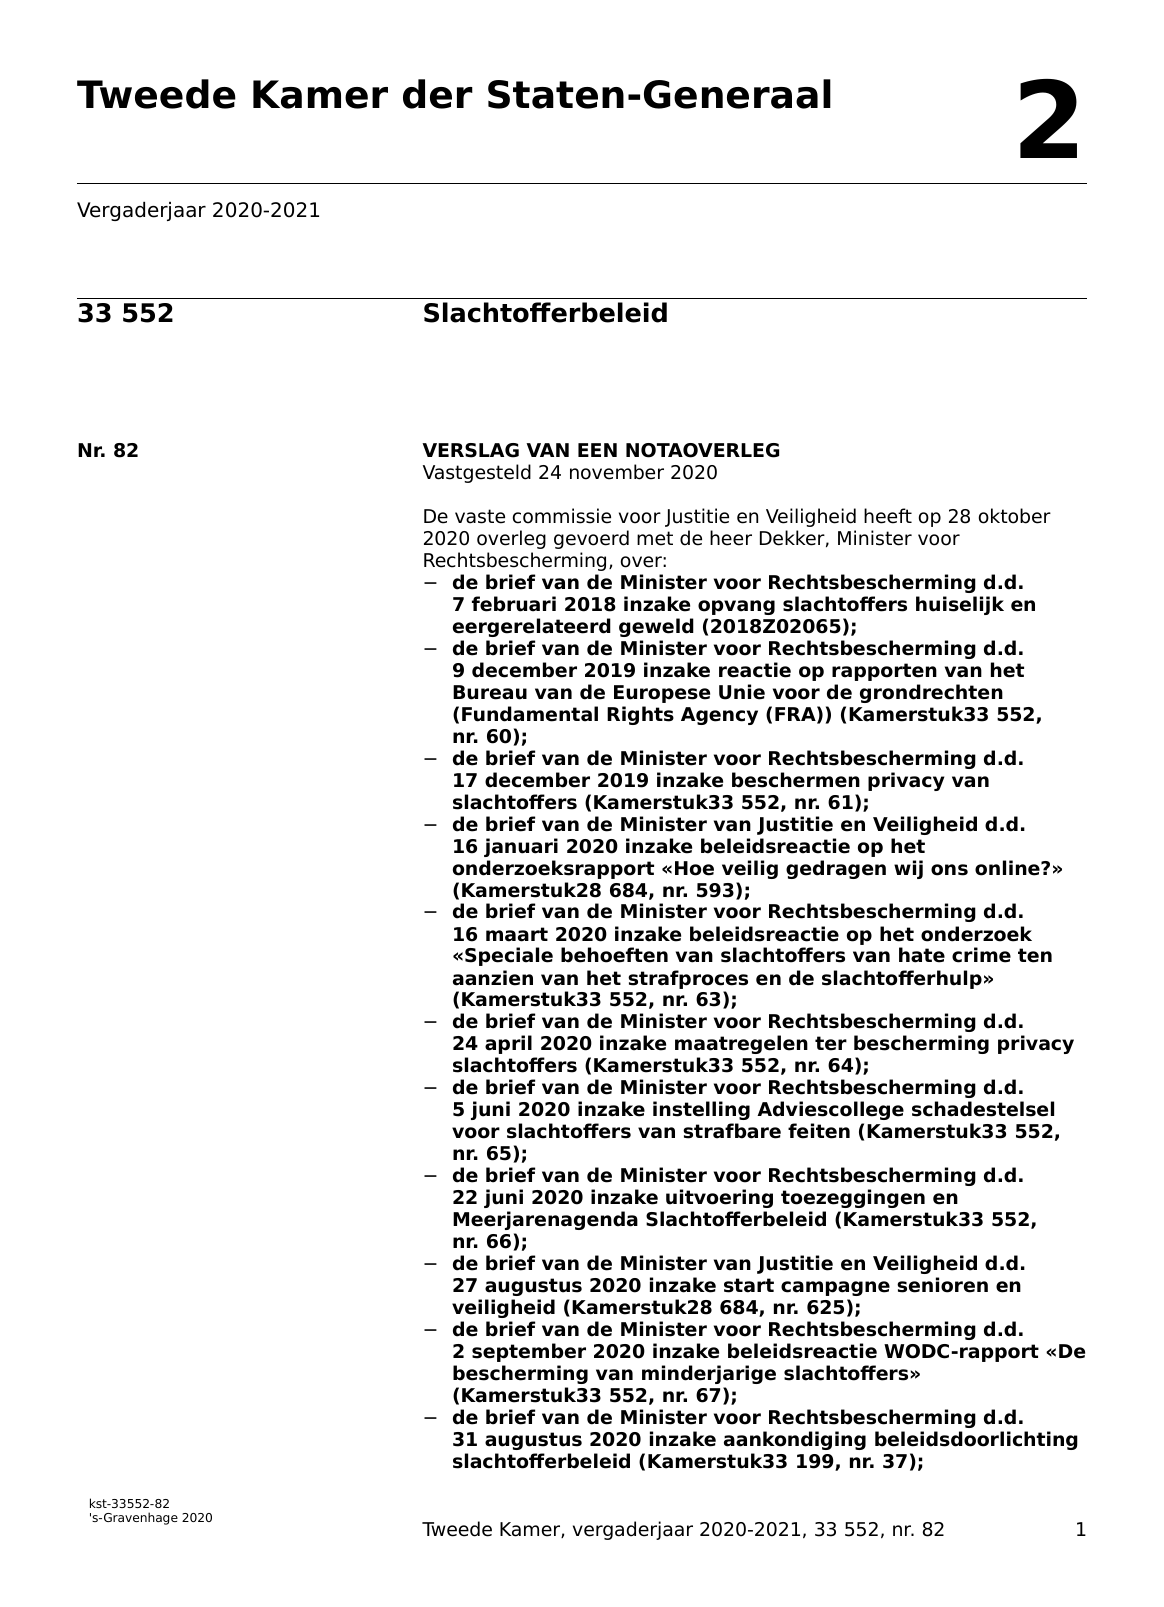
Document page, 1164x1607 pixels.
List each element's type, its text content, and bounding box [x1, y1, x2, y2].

text − de brief van de Minister voor Rechtsbescherming d.d. 5 juni 2020 inzake instelling Adviescollege schadestelsel voor slachtoffers van strafbare feiten (Kamerstuk33 552, nr. 65); [422, 1077, 1087, 1165]
text Vastgesteld 24 november 2020 [422, 462, 1087, 484]
text − de brief van de Minister voor Rechtsbescherming d.d. 7 februari 2018 inzake opvang slachtoffers huiselijk en eergerelateerd geweld (2018Z02065); [422, 572, 1087, 638]
text 's-Gravenhage 2020 [88, 1511, 323, 1525]
table_header Tweede Kamer der Staten-Generaal [77, 59, 886, 183]
text De vaste commissie voor Justitie en Veiligheid heeft op 28 oktober 2020 overleg gevoerd met de heer Dekker, Minister voor Rechtsbescherming, over: [422, 506, 1087, 572]
text − de brief van de Minister voor Rechtsbescherming d.d. 22 juni 2020 inzake uitvoering toezeggingen en Meerjarenagenda Slachtofferbeleid (Kamerstuk33 552, nr. 66); [422, 1165, 1087, 1253]
text − de brief van de Minister voor Rechtsbescherming d.d. 9 december 2019 inzake reactie op rapporten van het Bureau van de Europese Unie voor de grondrechten (Fundamental Rights Agency (FRA)) (Kamerstuk33 552, nr. 60); [422, 638, 1087, 748]
text − de brief van de Minister voor Rechtsbescherming d.d. 17 december 2019 inzake beschermen privacy van slachtoffers (Kamerstuk33 552, nr. 61); [422, 748, 1087, 813]
text − de brief van de Minister voor Rechtsbescherming d.d. 16 maart 2020 inzake beleidsreactie op het onderzoek «Speciale behoeften van slachtoffers van hate crime ten aanzien van het strafproces en de slachtofferhulp» (Kamerstuk33 552, nr. 63); [422, 901, 1087, 1011]
table_cell Vergaderjaar 2020-2021 [77, 184, 1087, 298]
text − de brief van de Minister van Justitie en Veiligheid d.d. 16 januari 2020 inzake beleidsreactie op het onderzoeksrapport «Hoe veilig gedragen wij ons online?» (Kamerstuk28 684, nr. 593); [422, 813, 1087, 901]
table_header 2 [886, 59, 1087, 183]
subtitle Nr. 82 VERSLAG VAN EEN NOTAOVERLEG [77, 440, 1087, 462]
text − de brief van de Minister voor Rechtsbescherming d.d. 31 augustus 2020 inzake aankondiging beleidsdoorlichting slachtofferbeleid (Kamerstuk33 199, nr. 37); [422, 1407, 1087, 1473]
text kst-33552-82 [88, 1497, 323, 1511]
subtitle 33 552 Slachtofferbeleid [77, 299, 1087, 329]
text − de brief van de Minister van Justitie en Veiligheid d.d. 27 augustus 2020 inzake start campagne senioren en veiligheid (Kamerstuk28 684, nr. 625); [422, 1253, 1087, 1319]
text − de brief van de Minister voor Rechtsbescherming d.d. 2 september 2020 inzake beleidsreactie WODC-rapport «De bescherming van minderjarige slachtoffers» (Kamerstuk33 552, nr. 67); [422, 1319, 1087, 1407]
text − de brief van de Minister voor Rechtsbescherming d.d. 24 april 2020 inzake maatregelen ter bescherming privacy slachtoffers (Kamerstuk33 552, nr. 64); [422, 1011, 1087, 1077]
